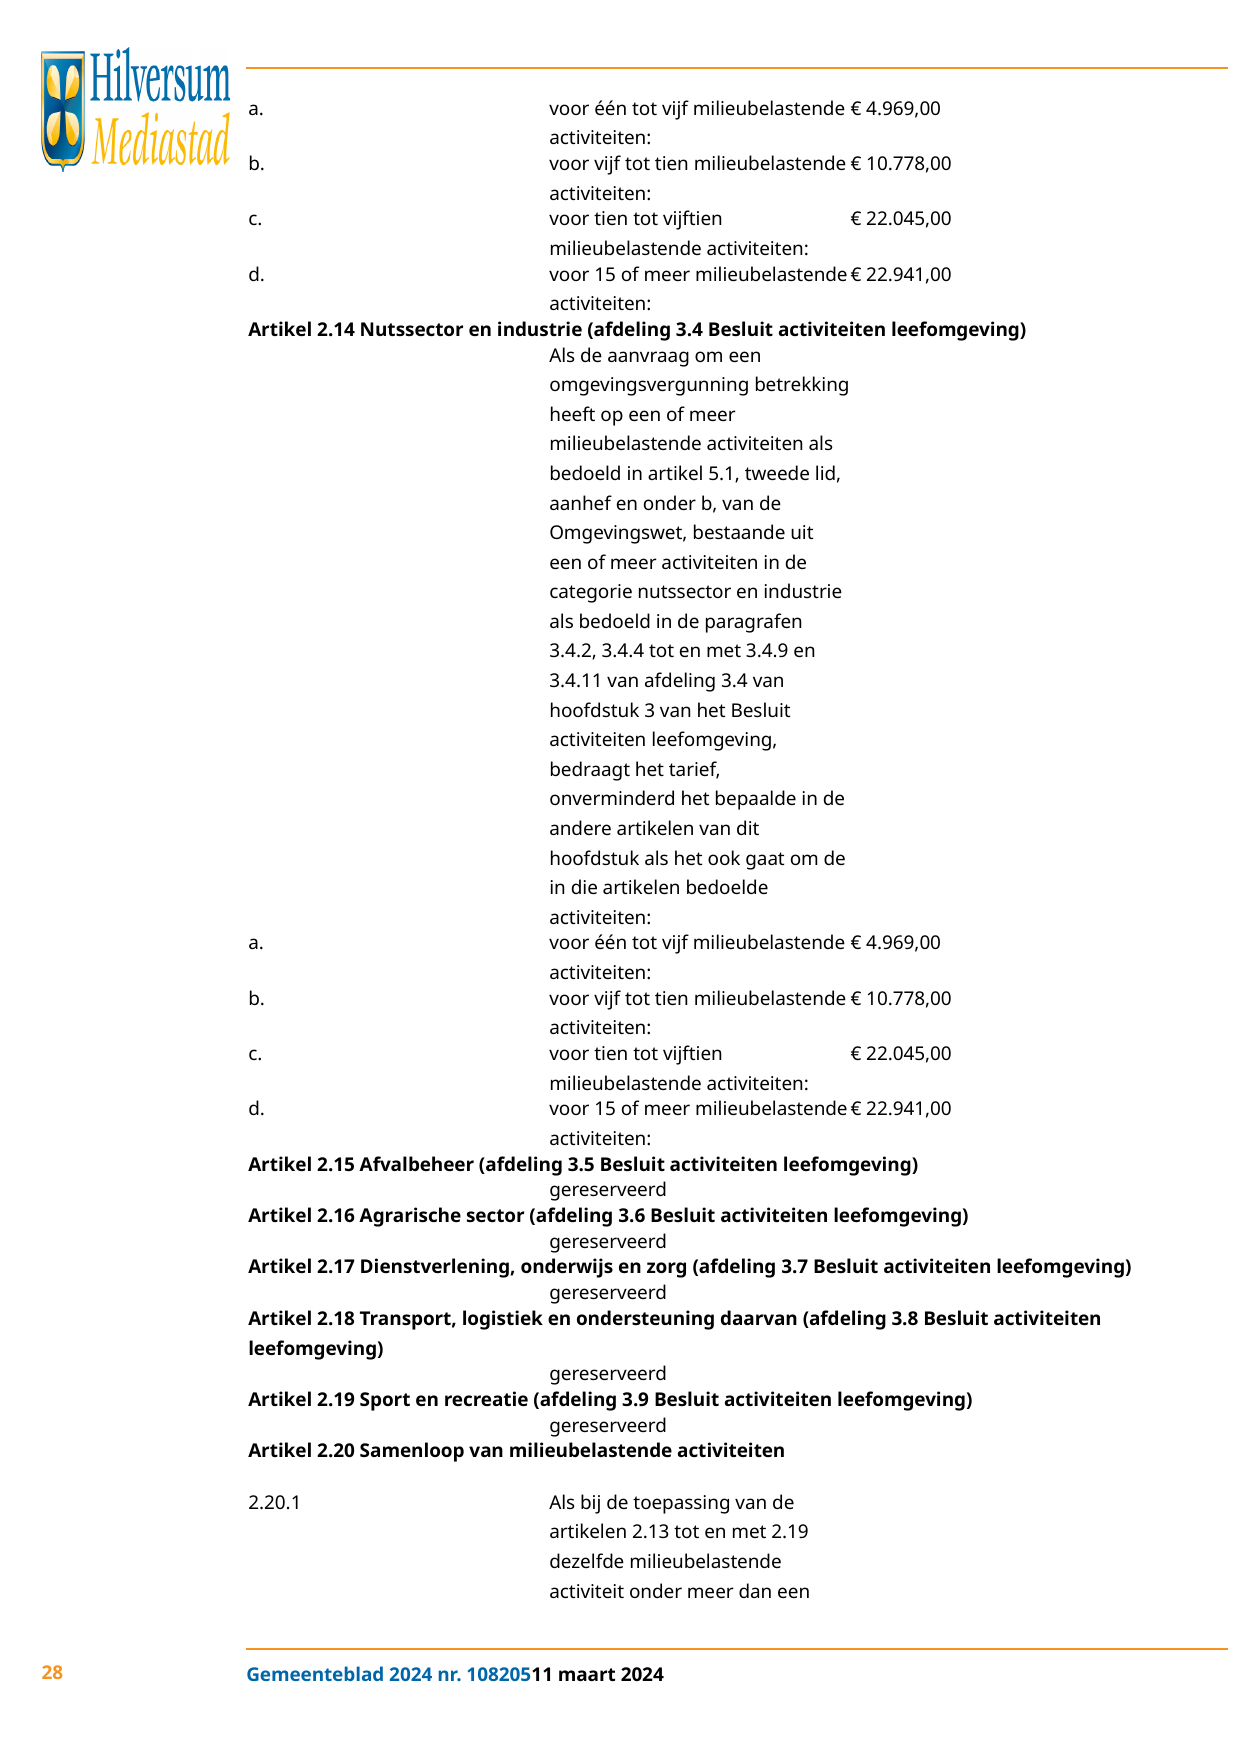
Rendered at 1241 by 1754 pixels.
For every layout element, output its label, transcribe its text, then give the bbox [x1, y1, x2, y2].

table_cell d. [248, 261, 549, 316]
table_cell € 22.941,00 [850, 1096, 1152, 1151]
table_cell [850, 1412, 1152, 1438]
table_cell gereserveerd [549, 1361, 850, 1386]
table_cell voor tien tot vijftien milieubelastende activiteiten: [549, 205, 850, 261]
table_cell Als de aanvraag om een omgevingsvergunning betrekking heeft op een of meer milieubelastende activiteiten als bedoeld in artikel 5.1, tweede lid, aanhef en onder b, van de Omgevingswet, bestaande uit een of meer activiteiten in de categorie nutssector en industrie als bedoeld in de paragrafen 3.4.2, 3.4.4 tot en met 3.4.9 en 3.4.11 van afdeling 3.4 van hoofdstuk 3 van het Besluit activiteiten leefomgeving, bedraagt het tarief, onverminderd het bepaalde in de andere artikelen van dit hoofdstuk als het ook gaat om de in die artikelen bedoelde activiteiten: [549, 342, 850, 929]
table_cell voor vijf tot tien milieubelastende activiteiten: [549, 985, 850, 1040]
table_cell € 22.045,00 [850, 205, 1152, 261]
table_cell gereserveerd [549, 1177, 850, 1202]
table_cell [850, 1489, 1152, 1604]
table_cell 2.20.1 [248, 1489, 549, 1604]
table_cell b. [248, 150, 549, 205]
table_cell Artikel 2.14 Nutssector en industrie (afdeling 3.4 Besluit activiteiten leefomgeving) [248, 316, 1152, 342]
table_cell [549, 1464, 850, 1489]
table_cell [248, 1177, 549, 1202]
table_cell a. [248, 930, 549, 985]
table_cell voor vijf tot tien milieubelastende activiteiten: [549, 150, 850, 205]
table_cell Artikel 2.19 Sport en recreatie (afdeling 3.9 Besluit activiteiten leefomgeving) [248, 1386, 1152, 1412]
table_cell gereserveerd [549, 1280, 850, 1305]
table_cell Artikel 2.15 Afvalbeheer (afdeling 3.5 Besluit activiteiten leefomgeving) [248, 1151, 1152, 1177]
table_cell [850, 1280, 1152, 1305]
table_cell [248, 1412, 549, 1438]
table_cell [850, 1361, 1152, 1386]
table_cell voor één tot vijf milieubelastende activiteiten: [549, 95, 850, 150]
table_cell gereserveerd [549, 1412, 850, 1438]
table_cell b. [248, 985, 549, 1040]
table_cell voor tien tot vijftien milieubelastende activiteiten: [549, 1040, 850, 1096]
table_cell [248, 1464, 549, 1489]
table_cell € 10.778,00 [850, 150, 1152, 205]
table_cell d. [248, 1096, 549, 1151]
table_cell € 4.969,00 [850, 930, 1152, 985]
table_cell [850, 1177, 1152, 1202]
table_cell [248, 1228, 549, 1254]
table_cell Artikel 2.16 Agrarische sector (afdeling 3.6 Besluit activiteiten leefomgeving) [248, 1202, 1152, 1228]
table_cell voor 15 of meer milieubelastende activiteiten: [549, 261, 850, 316]
table_cell [248, 1280, 549, 1305]
table_cell Als bij de toepassing van de artikelen 2.13 tot en met 2.19 dezelfde milieubelastende activiteit onder meer dan een [549, 1489, 850, 1604]
table_cell c. [248, 205, 549, 261]
table_cell [850, 1228, 1152, 1254]
table_cell Artikel 2.18 Transport, logistiek en ondersteuning daarvan (afdeling 3.8 Besluit activiteiten leefomgeving) [248, 1305, 1152, 1361]
table_cell Artikel 2.17 Dienstverlening, onderwijs en zorg (afdeling 3.7 Besluit activiteiten leefomgeving) [248, 1254, 1152, 1279]
picture [41, 47, 231, 172]
table_cell voor één tot vijf milieubelastende activiteiten: [549, 930, 850, 985]
table_cell Artikel 2.20 Samenloop van milieubelastende activiteiten [248, 1438, 1152, 1463]
table_cell € 22.941,00 [850, 261, 1152, 316]
table_cell [850, 1464, 1152, 1489]
table_cell € 4.969,00 [850, 95, 1152, 150]
table_cell [248, 1361, 549, 1386]
table_cell gereserveerd [549, 1228, 850, 1254]
table_cell € 22.045,00 [850, 1040, 1152, 1096]
table_cell c. [248, 1040, 549, 1096]
table_cell voor 15 of meer milieubelastende activiteiten: [549, 1096, 850, 1151]
table_cell € 10.778,00 [850, 985, 1152, 1040]
table_cell [248, 342, 549, 929]
table_cell [850, 342, 1152, 929]
table_cell a. [248, 95, 549, 150]
